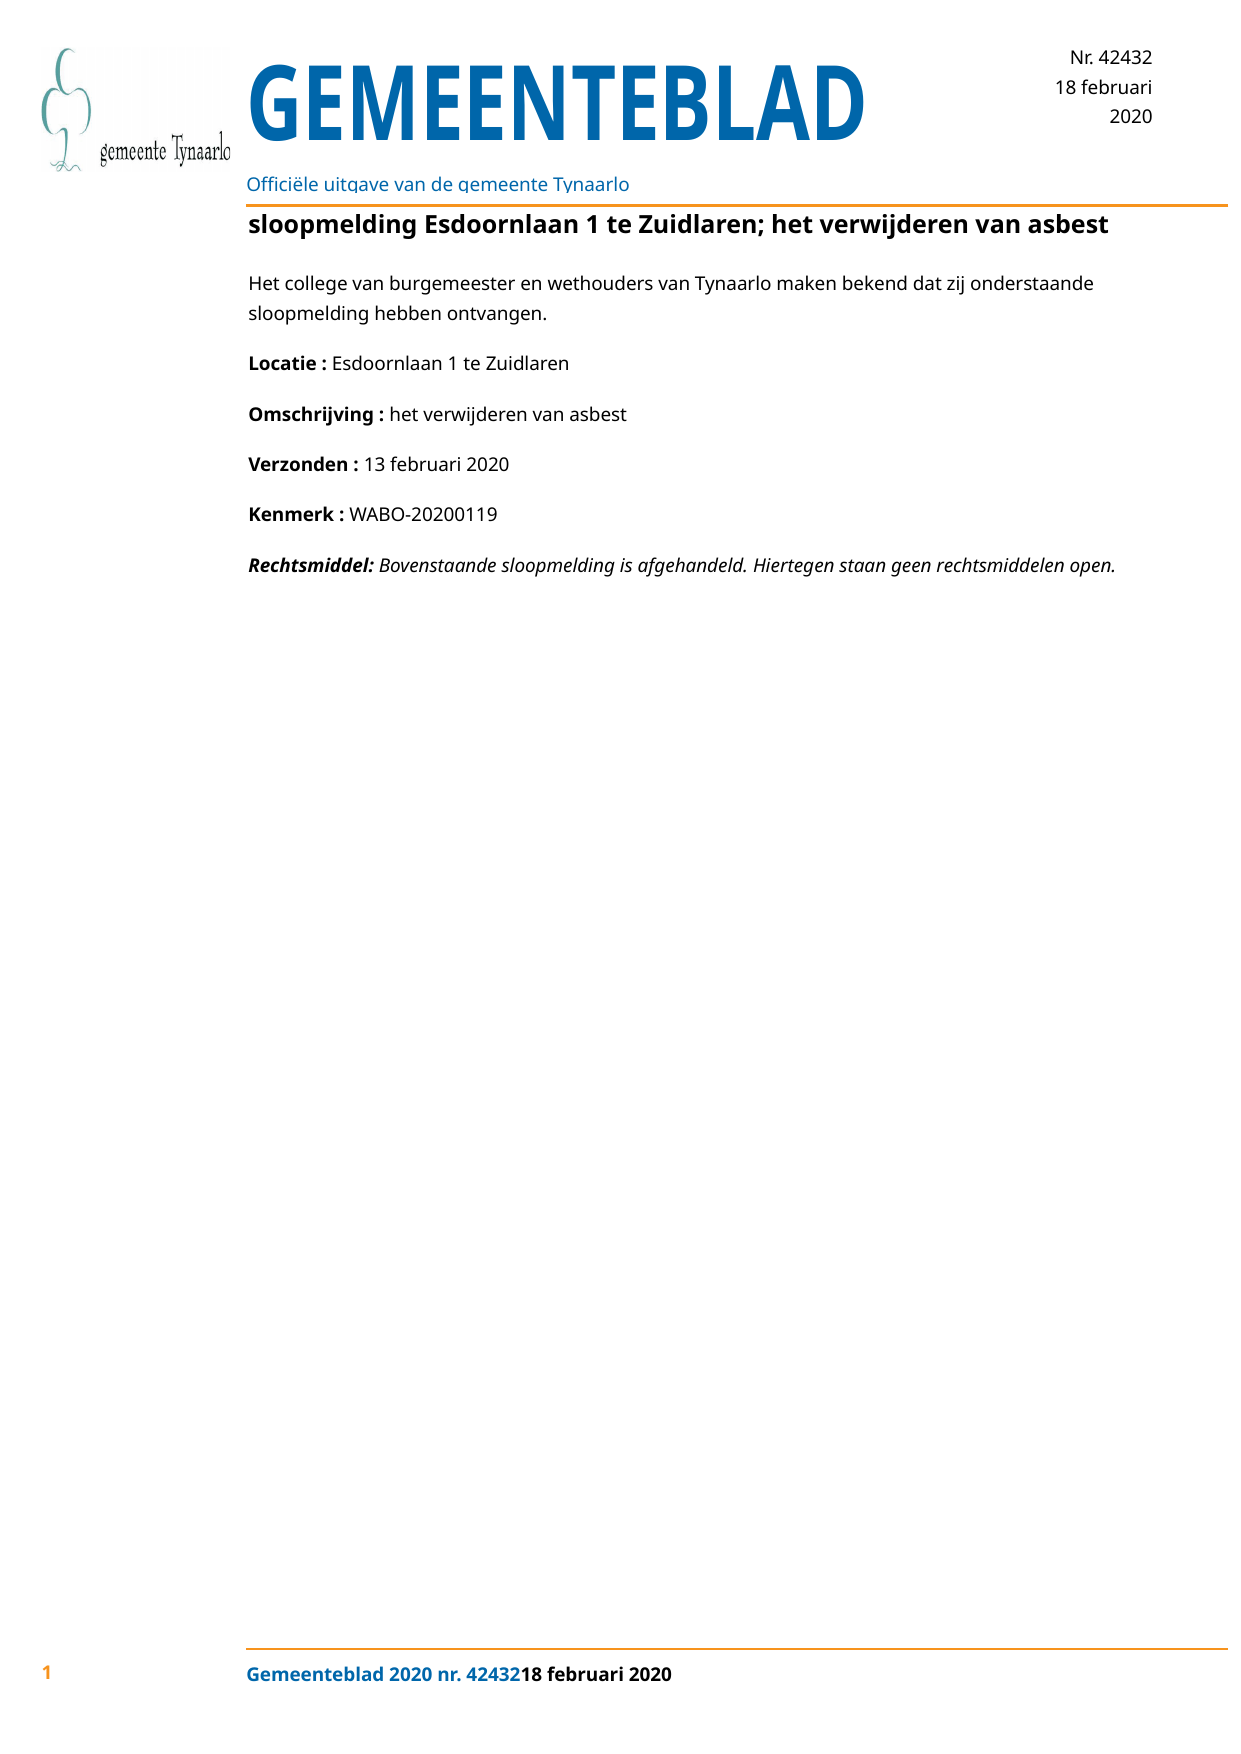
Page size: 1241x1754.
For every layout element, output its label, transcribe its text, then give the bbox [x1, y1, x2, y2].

text Omschrijving : het verwijderen van asbest [248, 401, 1152, 426]
text Rechtsmiddel: Bovenstaande sloopmelding is afgehandeld. Hiertegen staan geen rechtsmiddelen open. [248, 552, 1152, 578]
text Locatie : Esdoornlaan 1 te Zuidlaren [248, 350, 1152, 376]
text Het college van burgemeester en wethouders van Tynaarlo maken bekend dat zij onderstaande sloopmelding hebben ontvangen. [248, 270, 1152, 326]
picture [41, 47, 231, 172]
text Verzonden : 13 februari 2020 [248, 451, 1152, 477]
text sloopmelding Esdoornlaan 1 te Zuidlaren; het verwijderen van asbest [248, 207, 1152, 241]
text Kenmerk : WABO-20200119 [248, 502, 1152, 527]
